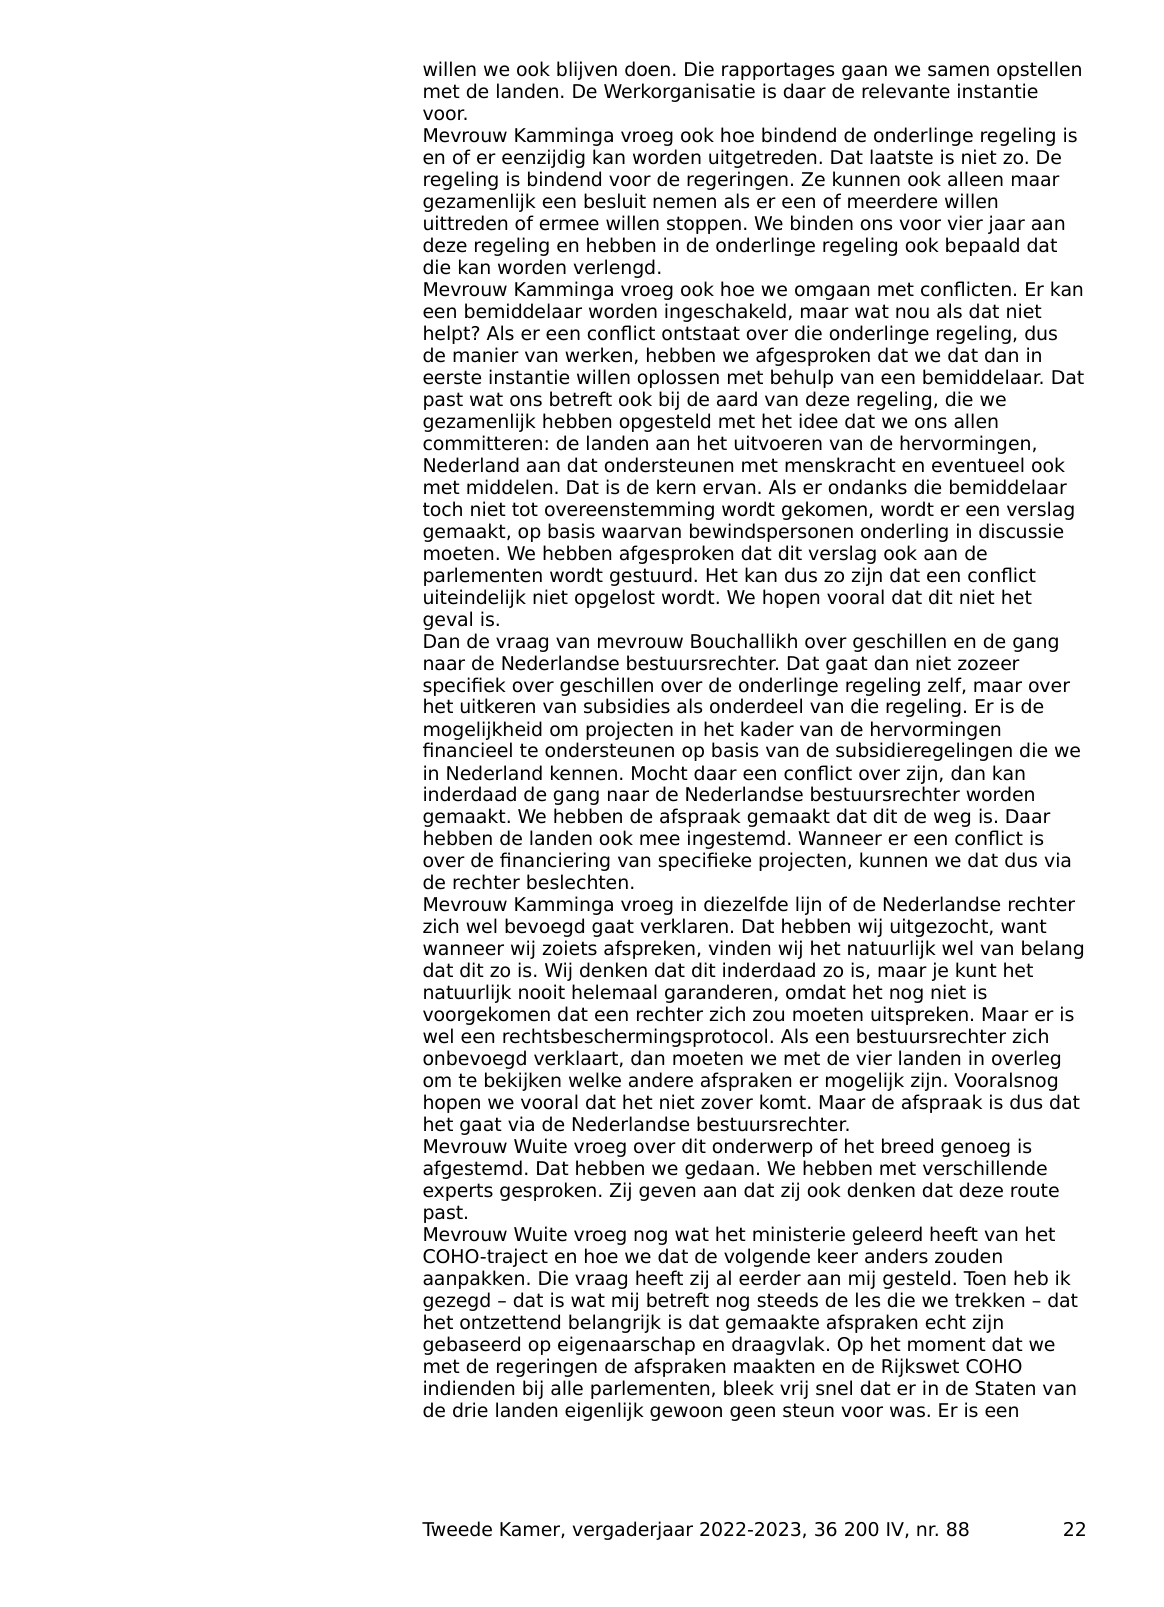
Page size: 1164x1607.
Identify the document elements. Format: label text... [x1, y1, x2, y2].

text Mevrouw Wuite vroeg over dit onderwerp of het breed genoeg is afgestemd. Dat hebben we gedaan. We hebben met verschillende experts gesproken. Zij geven aan dat zij ook denken dat deze route past. [422, 1136, 1087, 1224]
text Mevrouw Kamminga vroeg ook hoe bindend de onderlinge regeling is en of er eenzijdig kan worden uitgetreden. Dat laatste is niet zo. De regeling is bindend voor de regeringen. Ze kunnen ook alleen maar gezamenlijk een besluit nemen als er een of meerdere willen uittreden of ermee willen stoppen. We binden ons voor vier jaar aan deze regeling en hebben in de onderlinge regeling ook bepaald dat die kan worden verlengd. [422, 125, 1087, 279]
text willen we ook blijven doen. Die rapportages gaan we samen opstellen met de landen. De Werkorganisatie is daar de relevante instantie voor. [422, 59, 1087, 125]
text Dan de vraag van mevrouw Bouchallikh over geschillen en de gang naar de Nederlandse bestuursrechter. Dat gaat dan niet zozeer specifiek over geschillen over de onderlinge regeling zelf, maar over het uitkeren van subsidies als onderdeel van die regeling. Er is de mogelijkheid om projecten in het kader van de hervormingen financieel te ondersteunen op basis van de subsidieregelingen die we in Nederland kennen. Mocht daar een conflict over zijn, dan kan inderdaad de gang naar de Nederlandse bestuursrechter worden gemaakt. We hebben de afspraak gemaakt dat dit de weg is. Daar hebben de landen ook mee ingestemd. Wanneer er een conflict is over de financiering van specifieke projecten, kunnen we dat dus via de rechter beslechten. [422, 631, 1087, 894]
text Mevrouw Wuite vroeg nog wat het ministerie geleerd heeft van het COHO-traject en hoe we dat de volgende keer anders zouden aanpakken. Die vraag heeft zij al eerder aan mij gesteld. Toen heb ik gezegd – dat is wat mij betreft nog steeds de les die we trekken – dat het ontzettend belangrijk is dat gemaakte afspraken echt zijn gebaseerd op eigenaarschap en draagvlak. Op het moment dat we met de regeringen de afspraken maakten en de Rijkswet COHO indienden bij alle parlementen, bleek vrij snel dat er in de Staten van de drie landen eigenlijk gewoon geen steun voor was. Er is een [422, 1224, 1087, 1422]
text Mevrouw Kamminga vroeg ook hoe we omgaan met conflicten. Er kan een bemiddelaar worden ingeschakeld, maar wat nou als dat niet helpt? Als er een conflict ontstaat over die onderlinge regeling, dus de manier van werken, hebben we afgesproken dat we dat dan in eerste instantie willen oplossen met behulp van een bemiddelaar. Dat past wat ons betreft ook bij de aard van deze regeling, die we gezamenlijk hebben opgesteld met het idee dat we ons allen committeren: de landen aan het uitvoeren van de hervormingen, Nederland aan dat ondersteunen met menskracht en eventueel ook met middelen. Dat is de kern ervan. Als er ondanks die bemiddelaar toch niet tot overeenstemming wordt gekomen, wordt er een verslag gemaakt, op basis waarvan bewindspersonen onderling in discussie moeten. We hebben afgesproken dat dit verslag ook aan de parlementen wordt gestuurd. Het kan dus zo zijn dat een conflict uiteindelijk niet opgelost wordt. We hopen vooral dat dit niet het geval is. [422, 279, 1087, 631]
text Mevrouw Kamminga vroeg in diezelfde lijn of de Nederlandse rechter zich wel bevoegd gaat verklaren. Dat hebben wij uitgezocht, want wanneer wij zoiets afspreken, vinden wij het natuurlijk wel van belang dat dit zo is. Wij denken dat dit inderdaad zo is, maar je kunt het natuurlijk nooit helemaal garanderen, omdat het nog niet is voorgekomen dat een rechter zich zou moeten uitspreken. Maar er is wel een rechtsbeschermingsprotocol. Als een bestuursrechter zich onbevoegd verklaart, dan moeten we met de vier landen in overleg om te bekijken welke andere afspraken er mogelijk zijn. Vooralsnog hopen we vooral dat het niet zover komt. Maar de afspraak is dus dat het gaat via de Nederlandse bestuursrechter. [422, 894, 1087, 1136]
